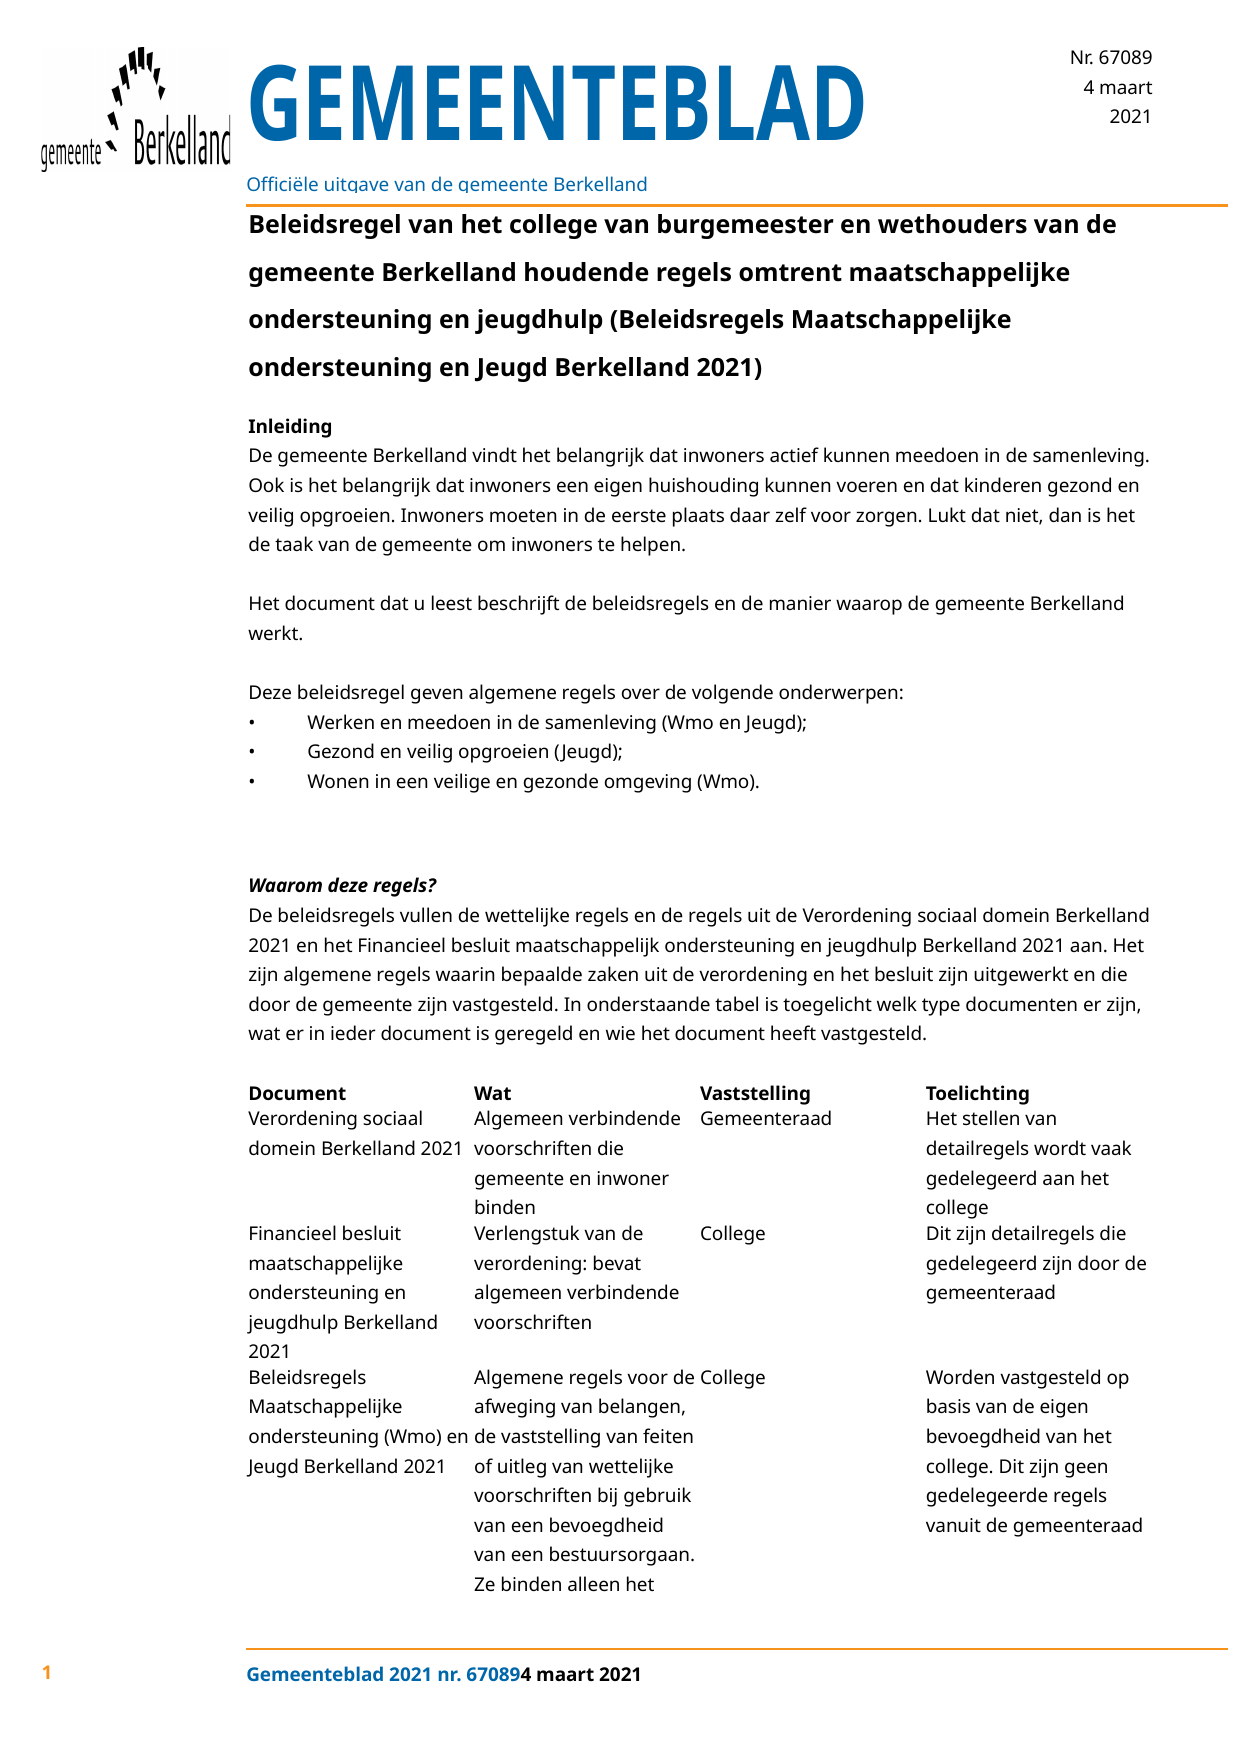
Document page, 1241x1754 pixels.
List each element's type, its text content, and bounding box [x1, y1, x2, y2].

list Gezond en veilig opgroeien (Jeugd); [248, 738, 1152, 764]
table_cell Beleidsregels Maatschappelijke ondersteuning (Wmo) en Jeugd Berkelland 2021 [248, 1364, 474, 1597]
table_cell Algemeen verbindende voorschriften die gemeente en inwoner binden [474, 1106, 700, 1220]
table_header Toelichting [926, 1080, 1152, 1106]
text Inleiding [248, 413, 1152, 439]
picture [41, 47, 231, 172]
table_cell Financieel besluit maatschappelijke ondersteuning en jeugdhulp Berkelland 2021 [248, 1220, 474, 1364]
table_cell Verordening sociaal domein Berkelland 2021 [248, 1106, 474, 1220]
text De beleidsregels vullen de wettelijke regels en de regels uit de Verordening sociaal domein Berkelland 2021 en het Financieel besluit maatschappelijk ondersteuning en jeugdhulp Berkelland 2021 aan. Het zijn algemene regels waarin bepaalde zaken uit de verordening en het besluit zijn uitgewerkt en die door de gemeente zijn vastgesteld. In onderstaande tabel is toegelicht welk type documenten er zijn, wat er in ieder document is geregeld en wie het document heeft vastgesteld. [248, 902, 1152, 1046]
table_cell Dit zijn detailregels die gedelegeerd zijn door de gemeenteraad [926, 1220, 1152, 1364]
text Deze beleidsregel geven algemene regels over de volgende onderwerpen: [248, 679, 1152, 705]
text De gemeente Berkelland vindt het belangrijk dat inwoners actief kunnen meedoen in de samenleving. Ook is het belangrijk dat inwoners een eigen huishouding kunnen voeren en dat kinderen gezond en veilig opgroeien. Inwoners moeten in de eerste plaats daar zelf voor zorgen. Lukt dat niet, dan is het de taak van de gemeente om inwoners te helpen. [248, 443, 1152, 557]
table_cell Algemene regels voor de afweging van belangen, de vaststelling van feiten of uitleg van wettelijke voorschriften bij gebruik van een bevoegdheid van een bestuursorgaan. Ze binden alleen het [474, 1364, 700, 1597]
text Het document dat u leest beschrijft de beleidsregels en de manier waarop de gemeente Berkelland werkt. [248, 591, 1152, 646]
table_cell Het stellen van detailregels wordt vaak gedelegeerd aan het college [926, 1106, 1152, 1220]
text Beleidsregel van het college van burgemeester en wethouders van de gemeente Berkelland houdende regels omtrent maatschappelijke ondersteuning en jeugdhulp (Beleidsregels Maatschappelijke ondersteuning en Jeugd Berkelland 2021) [248, 207, 1152, 384]
text Waarom deze regels? [248, 873, 1152, 898]
table_header Wat [474, 1080, 700, 1106]
table_header Vaststelling [700, 1080, 926, 1106]
list Werken en meedoen in de samenleving (Wmo en Jeugd); [248, 709, 1152, 735]
table_cell Gemeenteraad [700, 1106, 926, 1220]
table_header Document [248, 1080, 474, 1106]
table_cell College [700, 1220, 926, 1364]
table_cell Verlengstuk van de verordening: bevat algemeen verbindende voorschriften [474, 1220, 700, 1364]
table_cell Worden vastgesteld op basis van de eigen bevoegdheid van het college. Dit zijn geen gedelegeerde regels vanuit de gemeenteraad [926, 1364, 1152, 1597]
list Wonen in een veilige en gezonde omgeving (Wmo). [248, 768, 1152, 794]
table_cell College [700, 1364, 926, 1597]
